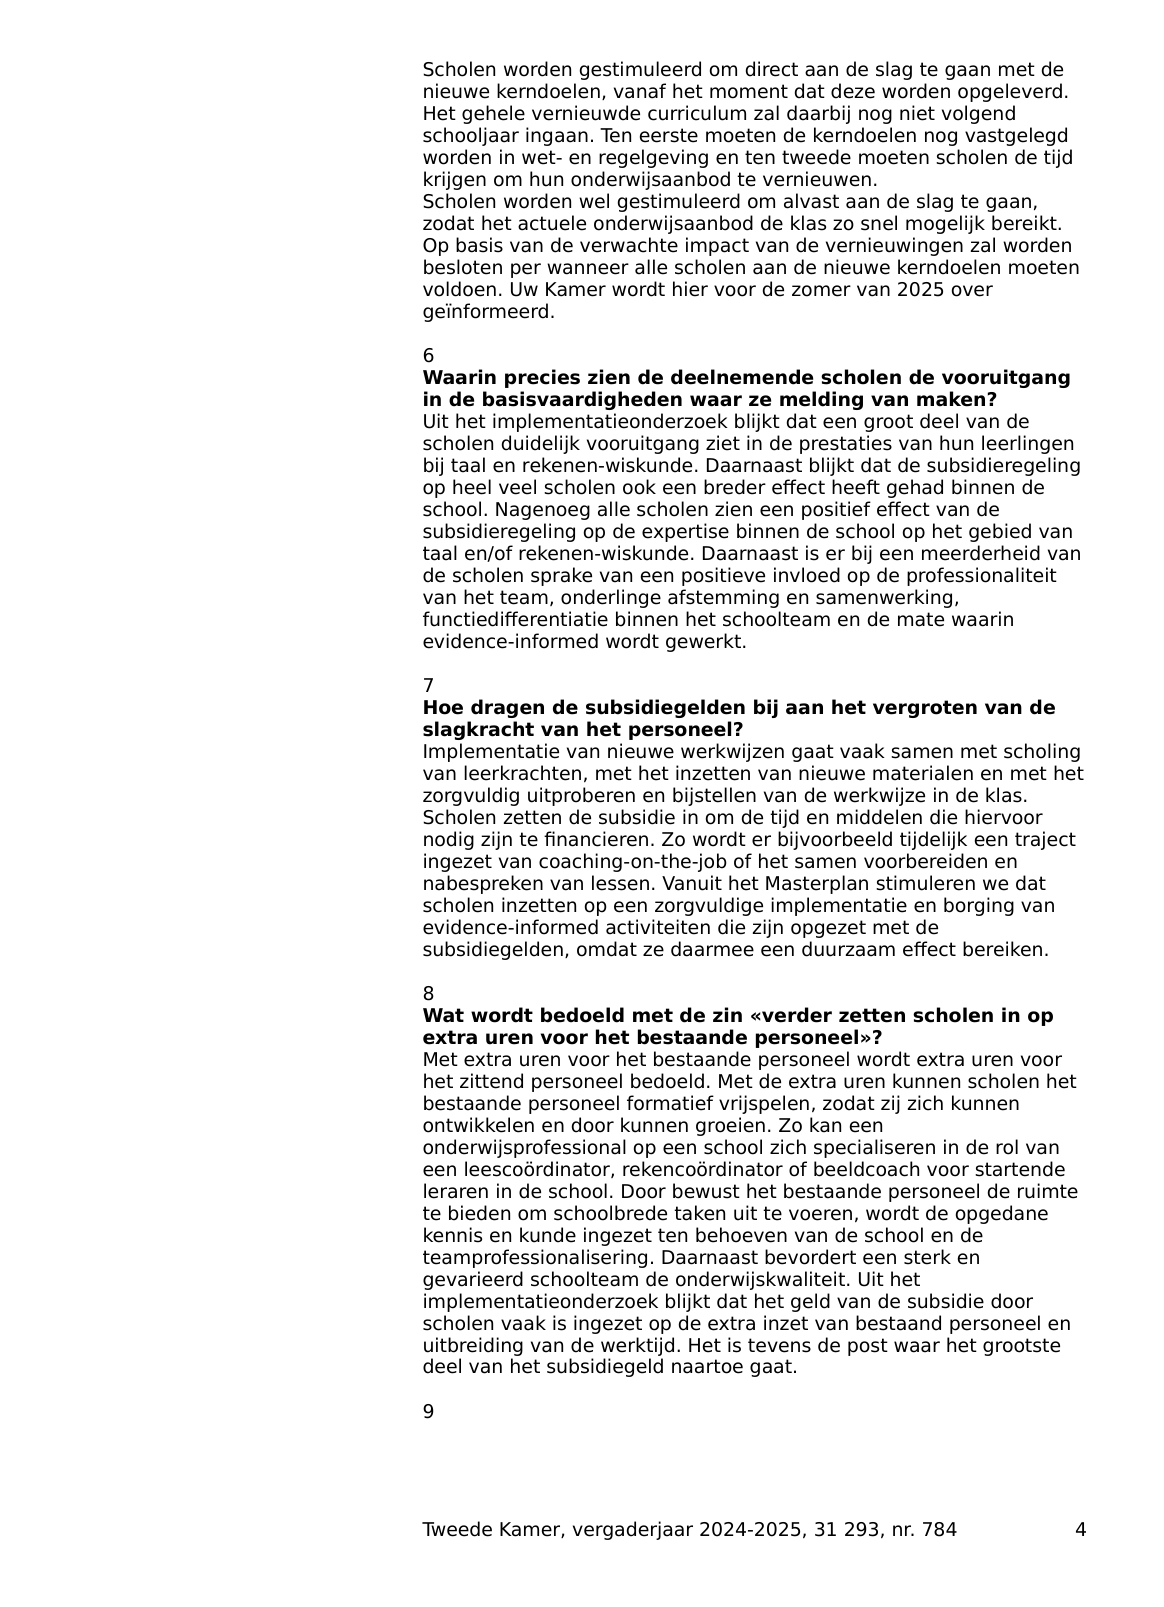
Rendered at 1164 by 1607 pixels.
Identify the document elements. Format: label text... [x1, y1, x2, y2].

text Wat wordt bedoeld met de zin «verder zetten scholen in op extra uren voor het bestaande personeel»? [422, 1005, 1087, 1049]
text Implementatie van nieuwe werkwijzen gaat vaak samen met scholing van leerkrachten, met het inzetten van nieuwe materialen en met het zorgvuldig uitproberen en bijstellen van de werkwijze in de klas. Scholen zetten de subsidie in om de tijd en middelen die hiervoor nodig zijn te financieren. Zo wordt er bijvoorbeeld tijdelijk een traject ingezet van coaching-on-the-job of het samen voorbereiden en nabespreken van lessen. Vanuit het Masterplan stimuleren we dat scholen inzetten op een zorgvuldige implementatie en borging van evidence-informed activiteiten die zijn opgezet met de subsidiegelden, omdat ze daarmee een duurzaam effect bereiken. [422, 741, 1087, 961]
text 7 [422, 675, 1087, 697]
text 6 [422, 345, 1087, 367]
text Met extra uren voor het bestaande personeel wordt extra uren voor het zittend personeel bedoeld. Met de extra uren kunnen scholen het bestaande personeel formatief vrijspelen, zodat zij zich kunnen ontwikkelen en door kunnen groeien. Zo kan een onderwijsprofessional op een school zich specialiseren in de rol van een leescoördinator, rekencoördinator of beeldcoach voor startende leraren in de school. Door bewust het bestaande personeel de ruimte te bieden om schoolbrede taken uit te voeren, wordt de opgedane kennis en kunde ingezet ten behoeven van de school en de teamprofessionalisering. Daarnaast bevordert een sterk en gevarieerd schoolteam de onderwijskwaliteit. Uit het implementatieonderzoek blijkt dat het geld van de subsidie door scholen vaak is ingezet op de extra inzet van bestaand personeel en uitbreiding van de werktijd. Het is tevens de post waar het grootste deel van het subsidiegeld naartoe gaat. [422, 1049, 1087, 1378]
text 9 [422, 1401, 1087, 1423]
text Hoe dragen de subsidiegelden bij aan het vergroten van de slagkracht van het personeel? [422, 697, 1087, 741]
text Waarin precies zien de deelnemende scholen de vooruitgang in de basisvaardigheden waar ze melding van maken? [422, 367, 1087, 411]
text Scholen worden gestimuleerd om direct aan de slag te gaan met de nieuwe kerndoelen, vanaf het moment dat deze worden opgeleverd. Het gehele vernieuwde curriculum zal daarbij nog niet volgend schooljaar ingaan. Ten eerste moeten de kerndoelen nog vastgelegd worden in wet- en regelgeving en ten tweede moeten scholen de tijd krijgen om hun onderwijsaanbod te vernieuwen. [422, 59, 1087, 191]
text Scholen worden wel gestimuleerd om alvast aan de slag te gaan, zodat het actuele onderwijsaanbod de klas zo snel mogelijk bereikt. Op basis van de verwachte impact van de vernieuwingen zal worden besloten per wanneer alle scholen aan de nieuwe kerndoelen moeten voldoen. Uw Kamer wordt hier voor de zomer van 2025 over geïnformeerd. [422, 191, 1087, 323]
text Uit het implementatieonderzoek blijkt dat een groot deel van de scholen duidelijk vooruitgang ziet in de prestaties van hun leerlingen bij taal en rekenen-wiskunde. Daarnaast blijkt dat de subsidieregeling op heel veel scholen ook een breder effect heeft gehad binnen de school. Nagenoeg alle scholen zien een positief effect van de subsidieregeling op de expertise binnen de school op het gebied van taal en/of rekenen-wiskunde. Daarnaast is er bij een meerderheid van de scholen sprake van een positieve invloed op de professionaliteit van het team, onderlinge afstemming en samenwerking, functiedifferentiatie binnen het schoolteam en de mate waarin evidence-informed wordt gewerkt. [422, 411, 1087, 653]
text 8 [422, 983, 1087, 1005]
